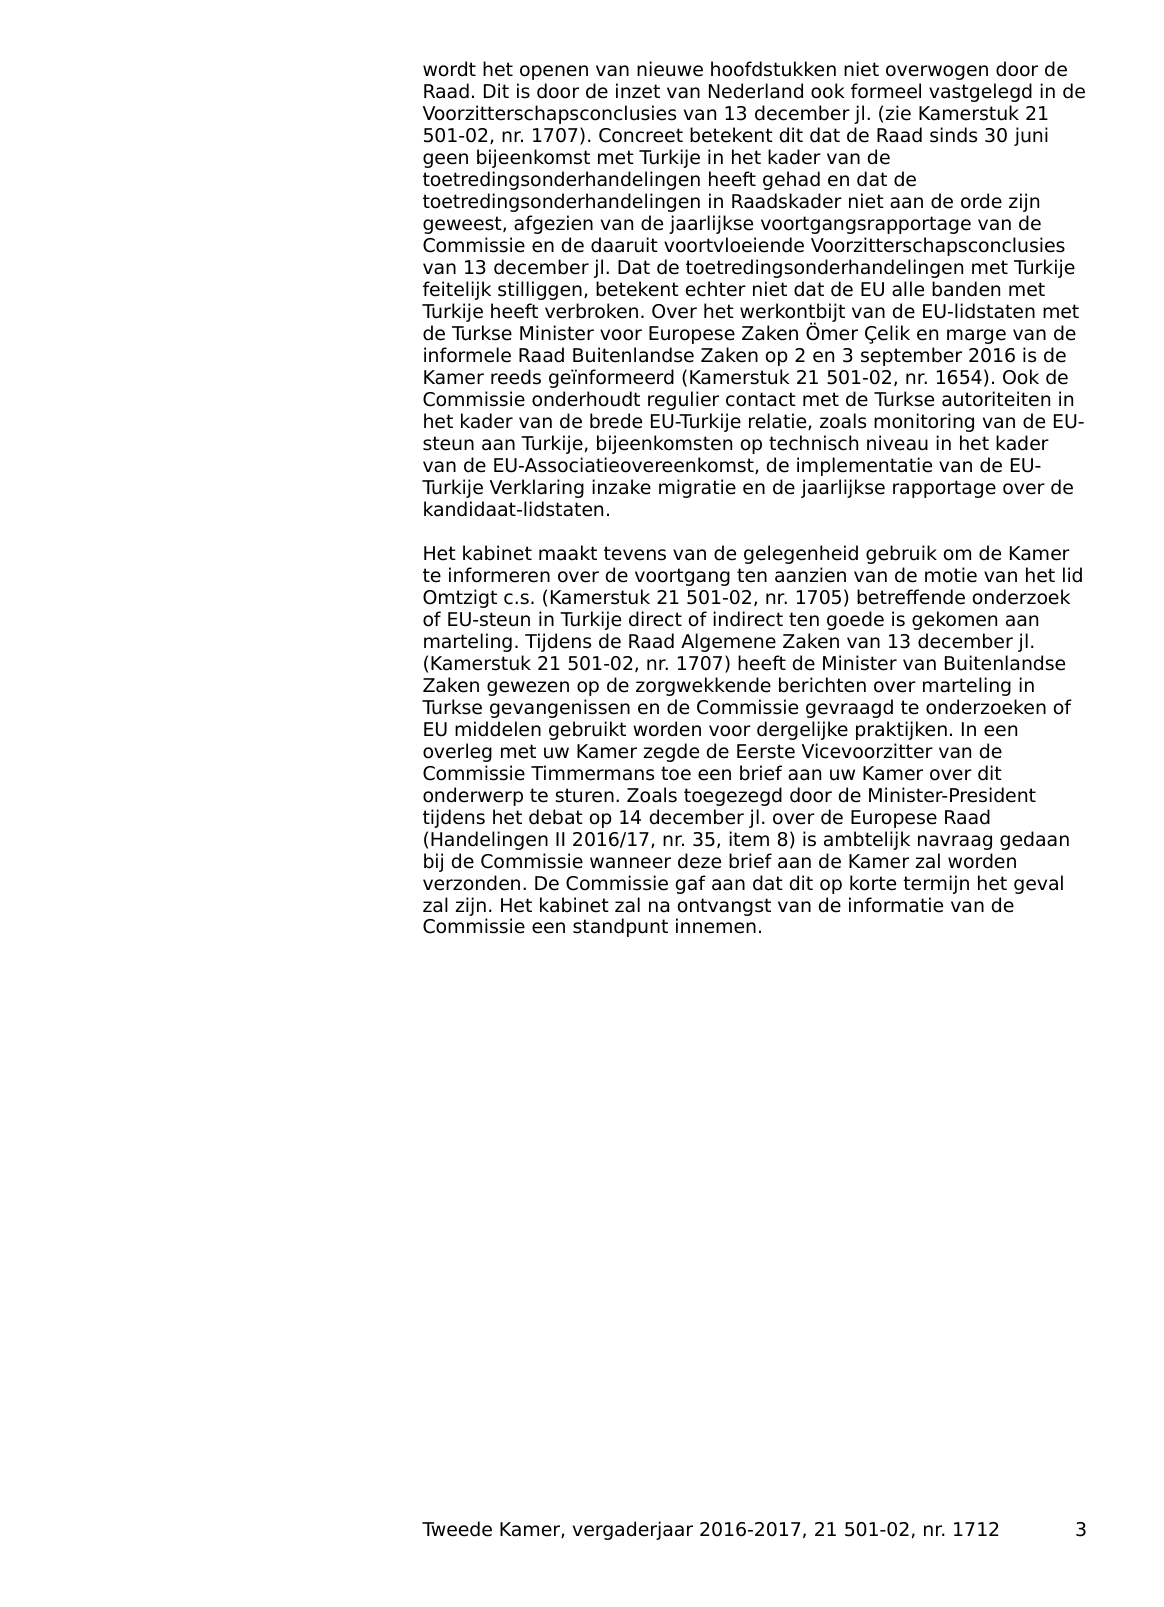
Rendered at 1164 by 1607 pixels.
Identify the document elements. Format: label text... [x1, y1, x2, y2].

text Het kabinet maakt tevens van de gelegenheid gebruik om de Kamer te informeren over de voortgang ten aanzien van de motie van het lid Omtzigt c.s. (Kamerstuk 21 501-02, nr. 1705) betreffende onderzoek of EU-steun in Turkije direct of indirect ten goede is gekomen aan marteling. Tijdens de Raad Algemene Zaken van 13 december jl. (Kamerstuk 21 501-02, nr. 1707) heeft de Minister van Buitenlandse Zaken gewezen op de zorgwekkende berichten over marteling in Turkse gevangenissen en de Commissie gevraagd te onderzoeken of EU middelen gebruikt worden voor dergelijke praktijken. In een overleg met uw Kamer zegde de Eerste Vicevoorzitter van de Commissie Timmermans toe een brief aan uw Kamer over dit onderwerp te sturen. Zoals toegezegd door de Minister-President tijdens het debat op 14 december jl. over de Europese Raad (Handelingen II 2016/17, nr. 35, item 8) is ambtelijk navraag gedaan bij de Commissie wanneer deze brief aan de Kamer zal worden verzonden. De Commissie gaf aan dat dit op korte termijn het geval zal zijn. Het kabinet zal na ontvangst van de informatie van de Commissie een standpunt innemen. [422, 543, 1087, 938]
text wordt het openen van nieuwe hoofdstukken niet overwogen door de Raad. Dit is door de inzet van Nederland ook formeel vastgelegd in de Voorzitterschapsconclusies van 13 december jl. (zie Kamerstuk 21 501-02, nr. 1707). Concreet betekent dit dat de Raad sinds 30 juni geen bijeenkomst met Turkije in het kader van de toetredingsonderhandelingen heeft gehad en dat de toetredingsonderhandelingen in Raadskader niet aan de orde zijn geweest, afgezien van de jaarlijkse voortgangsrapportage van de Commissie en de daaruit voortvloeiende Voorzitterschapsconclusies van 13 december jl. Dat de toetredingsonderhandelingen met Turkije feitelijk stilliggen, betekent echter niet dat de EU alle banden met Turkije heeft verbroken. Over het werkontbijt van de EU-lidstaten met de Turkse Minister voor Europese Zaken Ömer Çelik en marge van de informele Raad Buitenlandse Zaken op 2 en 3 september 2016 is de Kamer reeds geïnformeerd (Kamerstuk 21 501-02, nr. 1654). Ook de Commissie onderhoudt regulier contact met de Turkse autoriteiten in het kader van de brede EU-Turkije relatie, zoals monitoring van de EU-steun aan Turkije, bijeenkomsten op technisch niveau in het kader van de EU-Associatieovereenkomst, de implementatie van de EU-Turkije Verklaring inzake migratie en de jaarlijkse rapportage over de kandidaat-lidstaten. [422, 59, 1087, 521]
